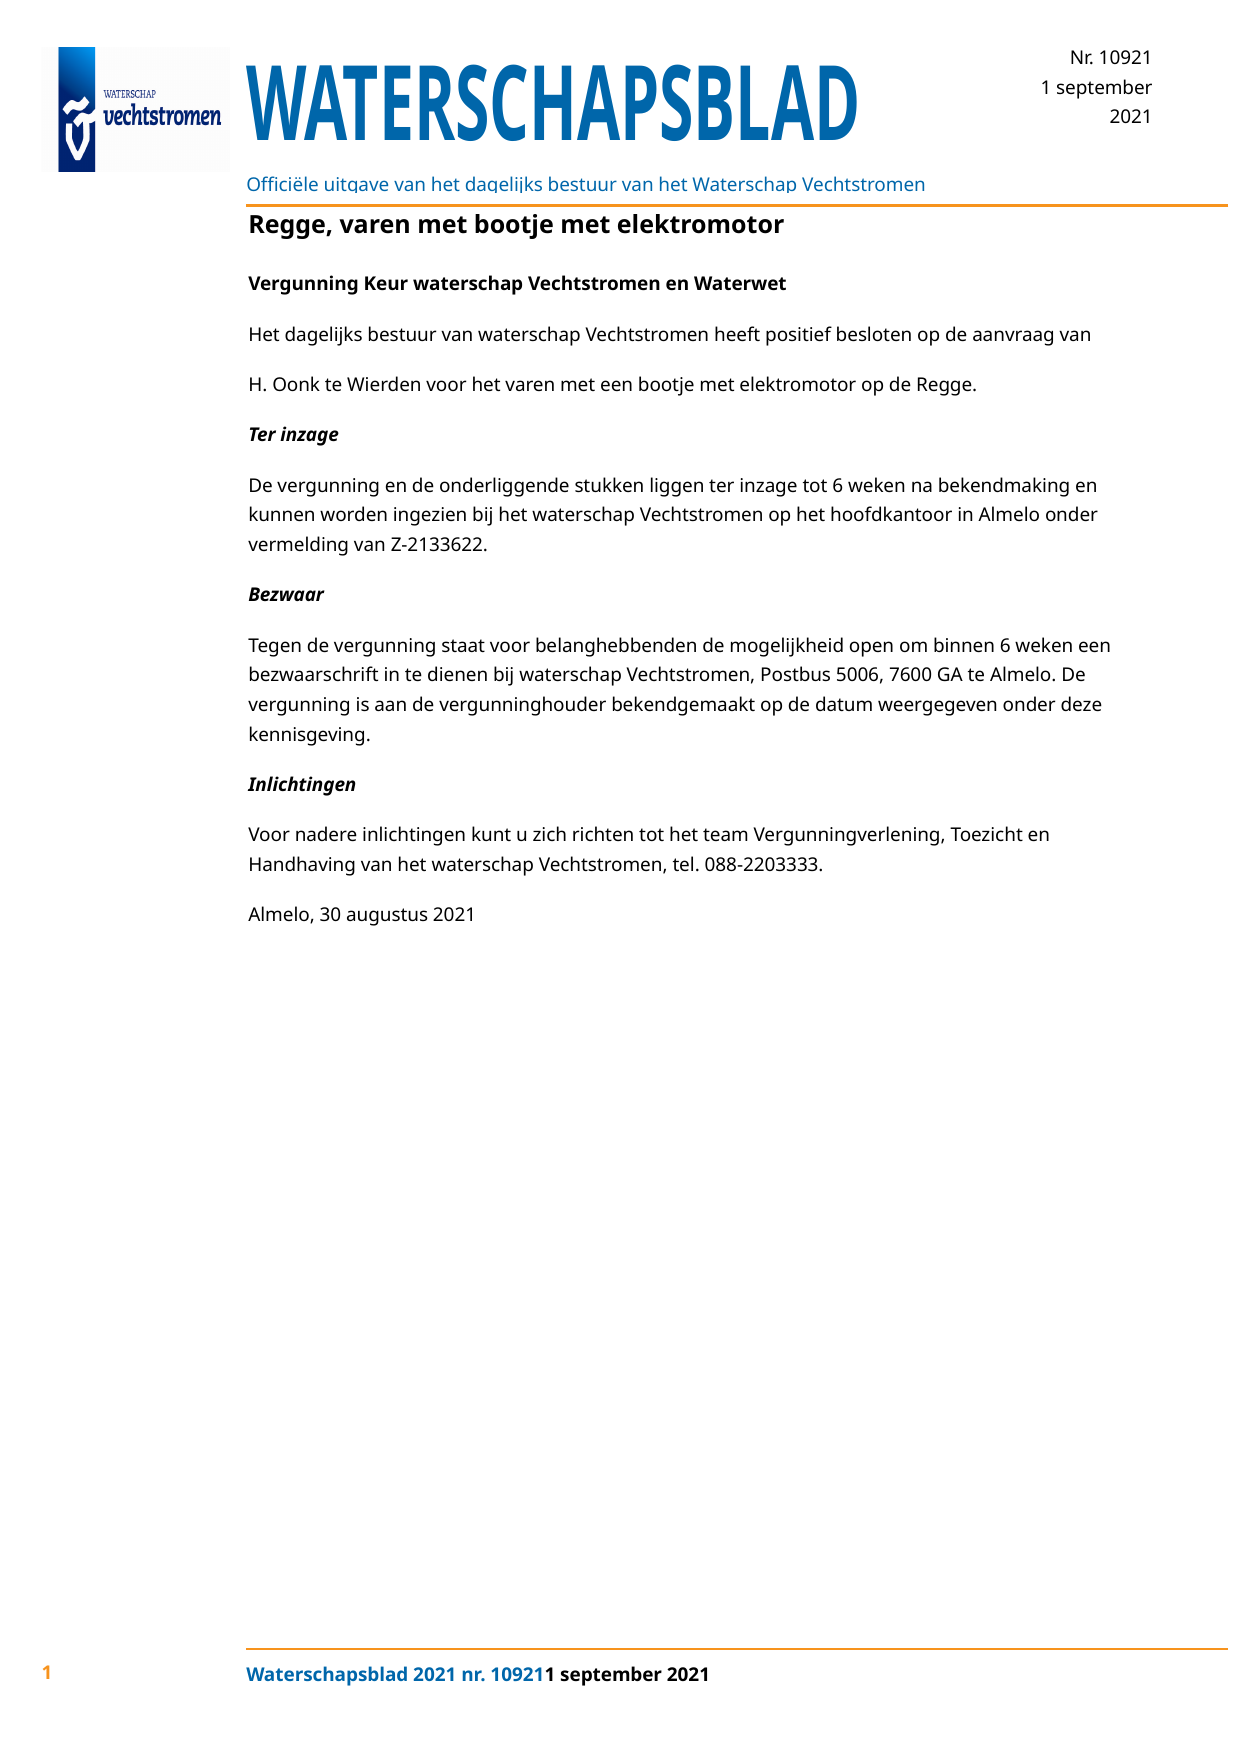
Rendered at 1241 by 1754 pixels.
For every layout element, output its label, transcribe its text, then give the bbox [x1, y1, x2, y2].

text H. Oonk te Wierden voor het varen met een bootje met elektromotor op de Regge. [248, 371, 1152, 397]
text Vergunning Keur waterschap Vechtstromen en Waterwet [248, 270, 1152, 296]
text Het dagelijks bestuur van waterschap Vechtstromen heeft positief besloten op de aanvraag van [248, 321, 1152, 346]
text Almelo, 30 augustus 2021 [248, 902, 1152, 927]
text Tegen de vergunning staat voor belanghebbenden de mogelijkheid open om binnen 6 weken een bezwaarschrift in te dienen bij waterschap Vechtstromen, Postbus 5006, 7600 GA te Almelo. De vergunning is aan de vergunninghouder bekendgemaakt op de datum weergegeven onder deze kennisgeving. [248, 632, 1152, 746]
text Inlichtingen [248, 771, 1152, 797]
picture [41, 47, 231, 172]
text De vergunning en de onderliggende stukken liggen ter inzage tot 6 weken na bekendmaking en kunnen worden ingezien bij het waterschap Vechtstromen op het hoofdkantoor in Almelo onder vermelding van Z-2133622. [248, 472, 1152, 557]
text Voor nadere inlichtingen kunt u zich richten tot het team Vergunningverlening, Toezicht en Handhaving van het waterschap Vechtstromen, tel. 088-2203333. [248, 822, 1152, 877]
text Ter inzage [248, 422, 1152, 447]
text Bezwaar [248, 582, 1152, 607]
text Regge, varen met bootje met elektromotor [248, 207, 1152, 241]
